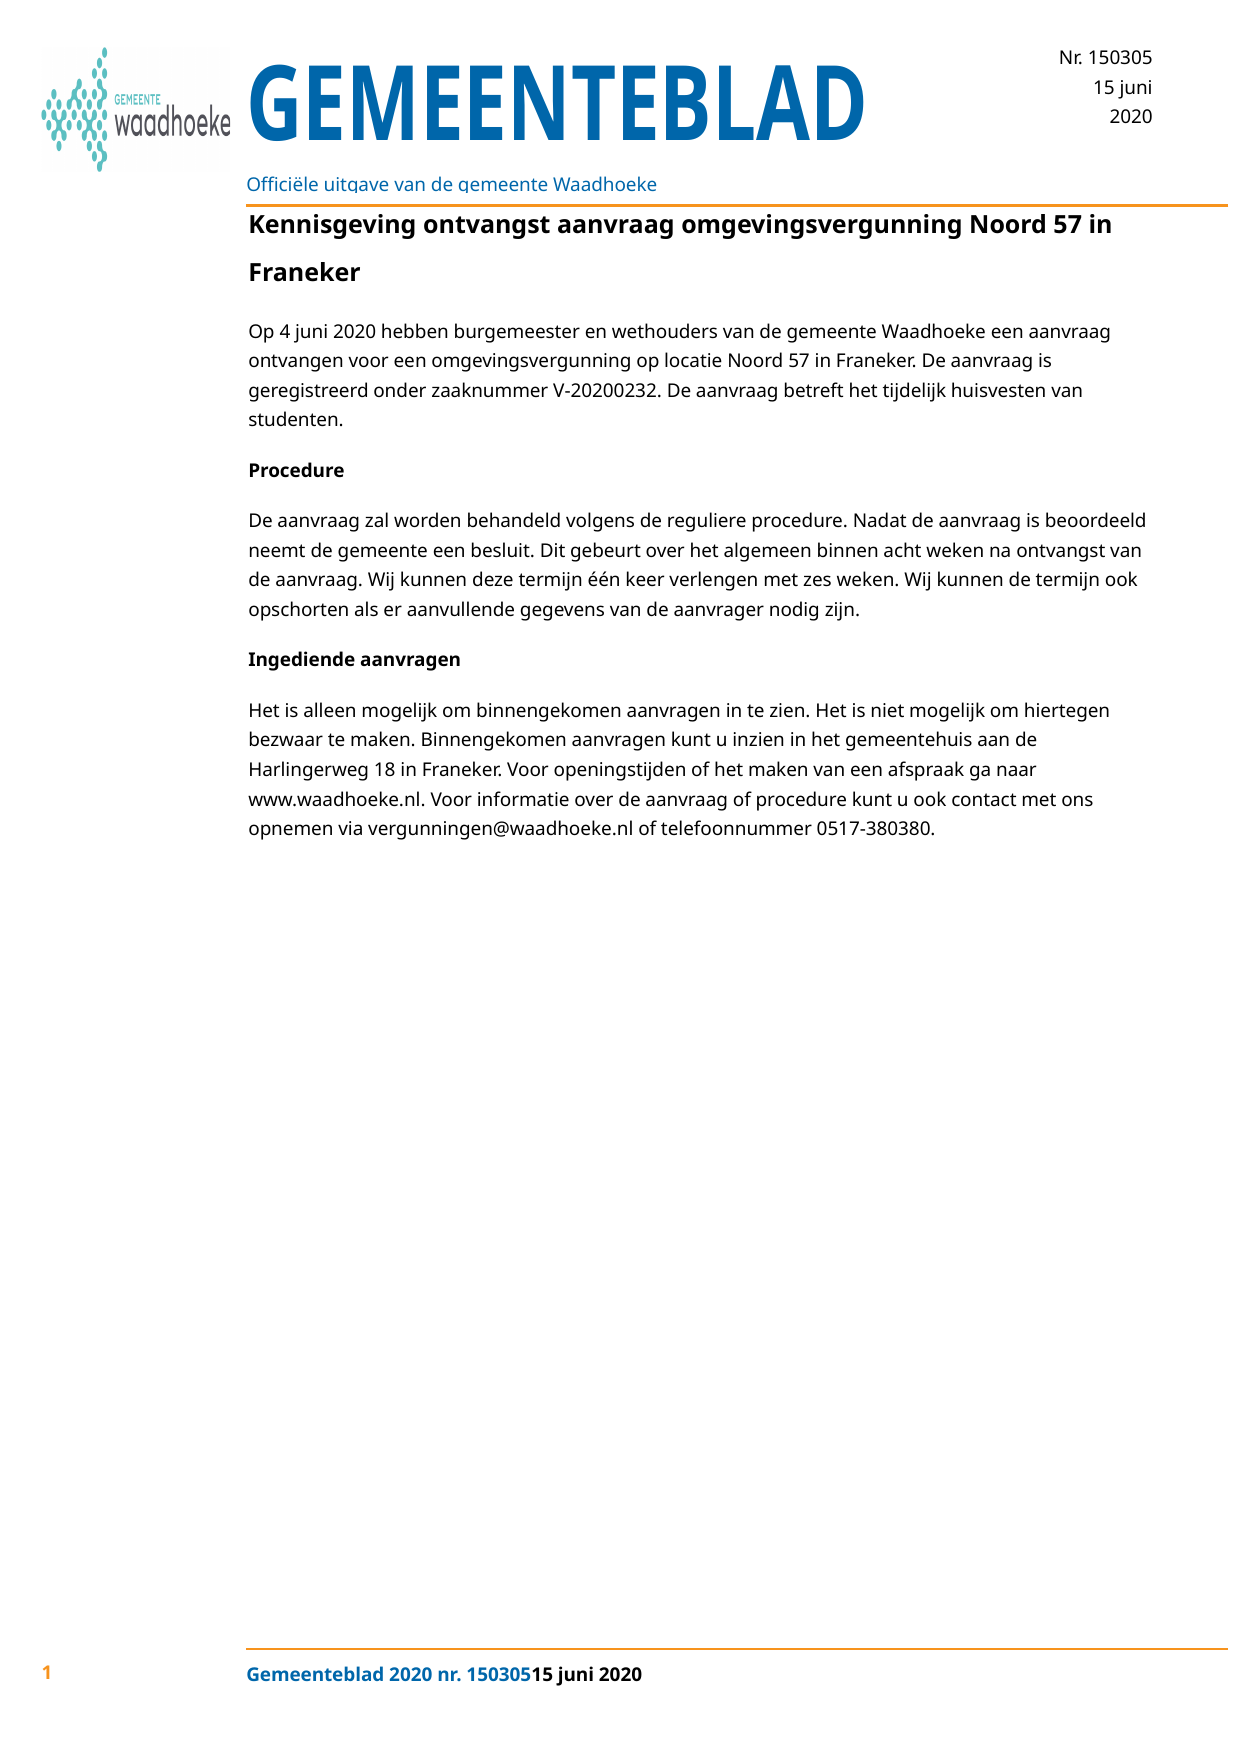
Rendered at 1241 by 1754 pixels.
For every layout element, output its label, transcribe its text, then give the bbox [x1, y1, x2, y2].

text Ingediende aanvragen [248, 647, 1152, 672]
text Het is alleen mogelijk om binnengekomen aanvragen in te zien. Het is niet mogelijk om hiertegen bezwaar te maken. Binnengekomen aanvragen kunt u inzien in het gemeentehuis aan de Harlingerweg 18 in Franeker. Voor openingstijden of het maken van een afspraak ga naar www.waadhoeke.nl. Voor informatie over de aanvraag of procedure kunt u ook contact met ons opnemen via vergunningen@waadhoeke.nl of telefoonnummer 0517-380380. [248, 697, 1152, 841]
text Procedure [248, 457, 1152, 483]
picture [41, 47, 231, 172]
text Kennisgeving ontvangst aanvraag omgevingsvergunning Noord 57 in Franeker [248, 207, 1152, 288]
text De aanvraag zal worden behandeld volgens de reguliere procedure. Nadat de aanvraag is beoordeeld neemt de gemeente een besluit. Dit gebeurt over het algemeen binnen acht weken na ontvangst van de aanvraag. Wij kunnen deze termijn één keer verlengen met zes weken. Wij kunnen de termijn ook opschorten als er aanvullende gegevens van de aanvrager nodig zijn. [248, 507, 1152, 622]
text Op 4 juni 2020 hebben burgemeester en wethouders van de gemeente Waadhoeke een aanvraag ontvangen voor een omgevingsvergunning op locatie Noord 57 in Franeker. De aanvraag is geregistreerd onder zaaknummer V-20200232. De aanvraag betreft het tijdelijk huisvesten van studenten. [248, 318, 1152, 432]
